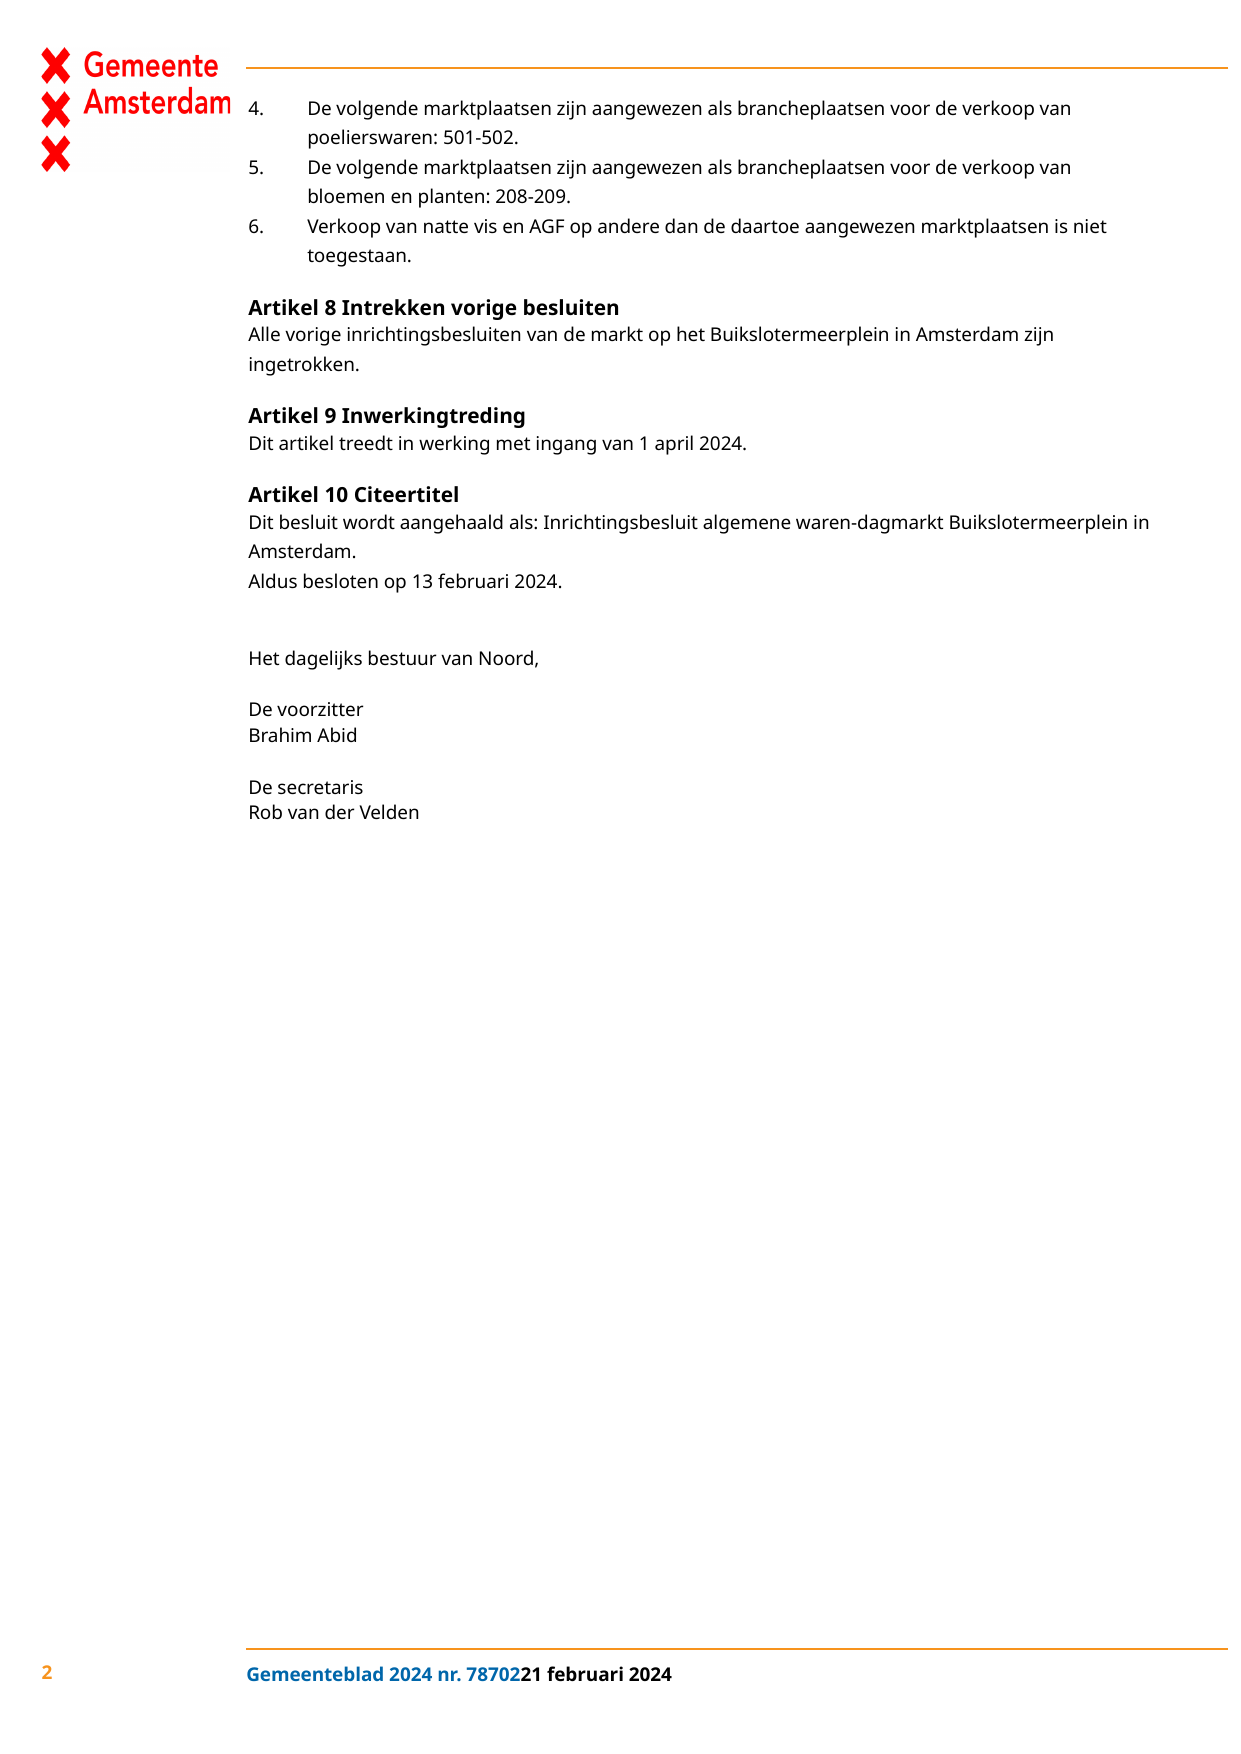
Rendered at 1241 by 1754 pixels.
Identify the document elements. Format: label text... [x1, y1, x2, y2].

text Artikel 8 Intrekken vorige besluiten [248, 293, 1152, 322]
list Verkoop van natte vis en AGF op andere dan de daartoe aangewezen marktplaatsen is niet toegestaan. [248, 213, 1152, 268]
list De volgende marktplaatsen zijn aangewezen als brancheplaatsen voor de verkoop van poelierswaren: 501-502. [248, 95, 1152, 150]
text De voorzitter [248, 697, 1152, 722]
picture [41, 47, 231, 172]
text Aldus besloten op 13 februari 2024. [248, 568, 1152, 594]
text Dit artikel treedt in werking met ingang van 1 april 2024. [248, 430, 1152, 456]
text Alle vorige inrichtingsbesluiten van de markt op het Buikslotermeerplein in Amsterdam zijn ingetrokken. [248, 322, 1152, 377]
text Artikel 9 Inwerkingtreding [248, 402, 1152, 430]
text Artikel 10 Citeertitel [248, 480, 1152, 509]
text Rob van der Velden [248, 799, 1152, 825]
list De volgende marktplaatsen zijn aangewezen als brancheplaatsen voor de verkoop van bloemen en planten: 208-209. [248, 154, 1152, 209]
text Dit besluit wordt aangehaald als: Inrichtingsbesluit algemene waren-dagmarkt Buikslotermeerplein in Amsterdam. [248, 509, 1152, 564]
text Het dagelijks bestuur van Noord, [248, 645, 1152, 671]
text De secretaris [248, 774, 1152, 799]
text Brahim Abid [248, 722, 1152, 748]
